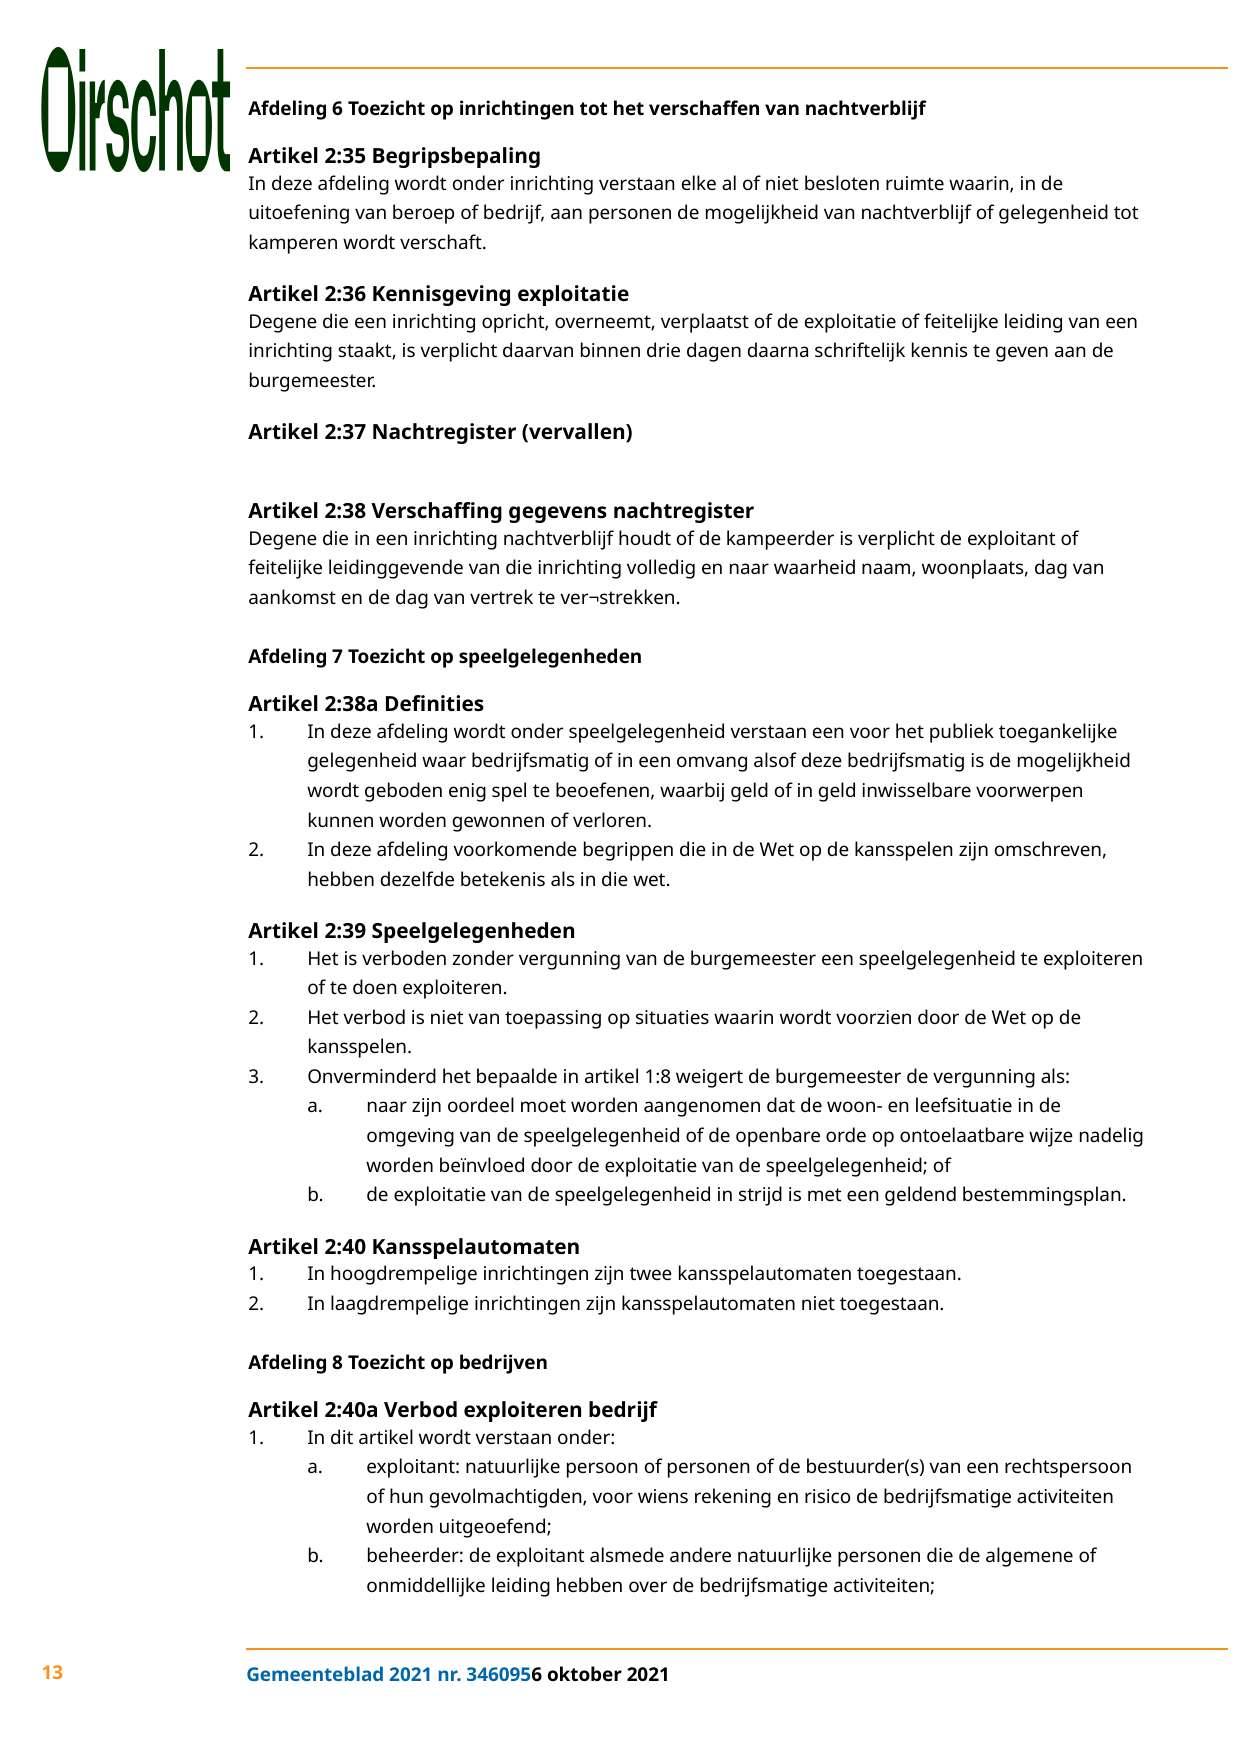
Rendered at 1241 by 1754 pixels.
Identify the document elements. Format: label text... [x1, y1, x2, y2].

list naar zijn oordeel moet worden aangenomen dat de woon- en leefsituatie in de omgeving van de speelgelegenheid of de openbare orde op ontoelaatbare wijze nadelig worden beïnvloed door de exploitatie van de speelgelegenheid; of [307, 1093, 1152, 1178]
text Artikel 2:35 Begripsbepaling [248, 141, 1152, 170]
text In deze afdeling wordt onder inrichting verstaan elke al of niet besloten ruimte waarin, in de uitoefening van beroep of bedrijf, aan personen de mogelijkheid van nachtverblijf of gelegenheid tot kamperen wordt verschaft. [248, 170, 1152, 255]
text Artikel 2:36 Kennisgeving exploitatie [248, 279, 1152, 308]
text Artikel 2:38a Definities [248, 689, 1152, 718]
list In hoogdrempelige inrichtingen zijn twee kansspelautomaten toegestaan. [248, 1260, 1152, 1286]
list Onverminderd het bepaalde in artikel 1:8 weigert de burgemeester de vergunning als: [248, 1063, 1152, 1089]
list Het verbod is niet van toepassing op situaties waarin wordt voorzien door de Wet op de kansspelen. [248, 1004, 1152, 1059]
text Degene die in een inrichting nachtverblijf houdt of de kampeerder is verplicht de exploitant of feitelijke leidinggevende van die inrichting volledig en naar waarheid naam, woonplaats, dag van aankomst en de dag van vertrek te ver¬strekken. [248, 525, 1152, 609]
text Artikel 2:37 Nachtregister (vervallen) [248, 417, 1152, 446]
text Afdeling 7 Toezicht op speelgelegenheden [248, 643, 1152, 669]
list In deze afdeling wordt onder speelgelegenheid verstaan een voor het publiek toegankelijke gelegenheid waar bedrijfsmatig of in een omvang alsof deze bedrijfsmatig is de mogelijkheid wordt geboden enig spel te beoefenen, waarbij geld of in geld inwisselbare voorwerpen kunnen worden gewonnen of verloren. [248, 718, 1152, 832]
picture [41, 47, 231, 172]
list Het is verboden zonder vergunning van de burgemeester een speelgelegenheid te exploiteren of te doen exploiteren. [248, 945, 1152, 1000]
list In dit artikel wordt verstaan onder: [248, 1424, 1152, 1450]
text Afdeling 6 Toezicht op inrichtingen tot het verschaffen van nachtverblijf [248, 95, 1152, 121]
list In laagdrempelige inrichtingen zijn kansspelautomaten niet toegestaan. [248, 1290, 1152, 1316]
text Artikel 2:38 Verschaffing gegevens nachtregister [248, 496, 1152, 525]
text Artikel 2:39 Speelgelegenheden [248, 916, 1152, 945]
list exploitant: natuurlijke persoon of personen of de bestuurder(s) van een rechtspersoon of hun gevolmachtigden, voor wiens rekening en risico de bedrijfsmatige activiteiten worden uitgeoefend; [307, 1454, 1152, 1538]
text Degene die een inrichting opricht, overneemt, verplaatst of de exploitatie of feitelijke leiding van een inrichting staakt, is verplicht daarvan binnen drie dagen daarna schriftelijk kennis te geven aan de burgemeester. [248, 308, 1152, 393]
list In deze afdeling voorkomende begrippen die in de Wet op de kansspelen zijn omschreven, hebben dezelfde betekenis als in die wet. [248, 836, 1152, 892]
text Artikel 2:40 Kansspelautomaten [248, 1232, 1152, 1260]
list beheerder: de exploitant alsmede andere natuurlijke personen die de algemene of onmiddellijke leiding hebben over de bedrijfsmatige activiteiten; [307, 1542, 1152, 1598]
list de exploitatie van de speelgelegenheid in strijd is met een geldend bestemmingsplan. [307, 1181, 1152, 1207]
text Artikel 2:40a Verbod exploiteren bedrijf [248, 1396, 1152, 1424]
text Afdeling 8 Toezicht op bedrijven [248, 1349, 1152, 1375]
